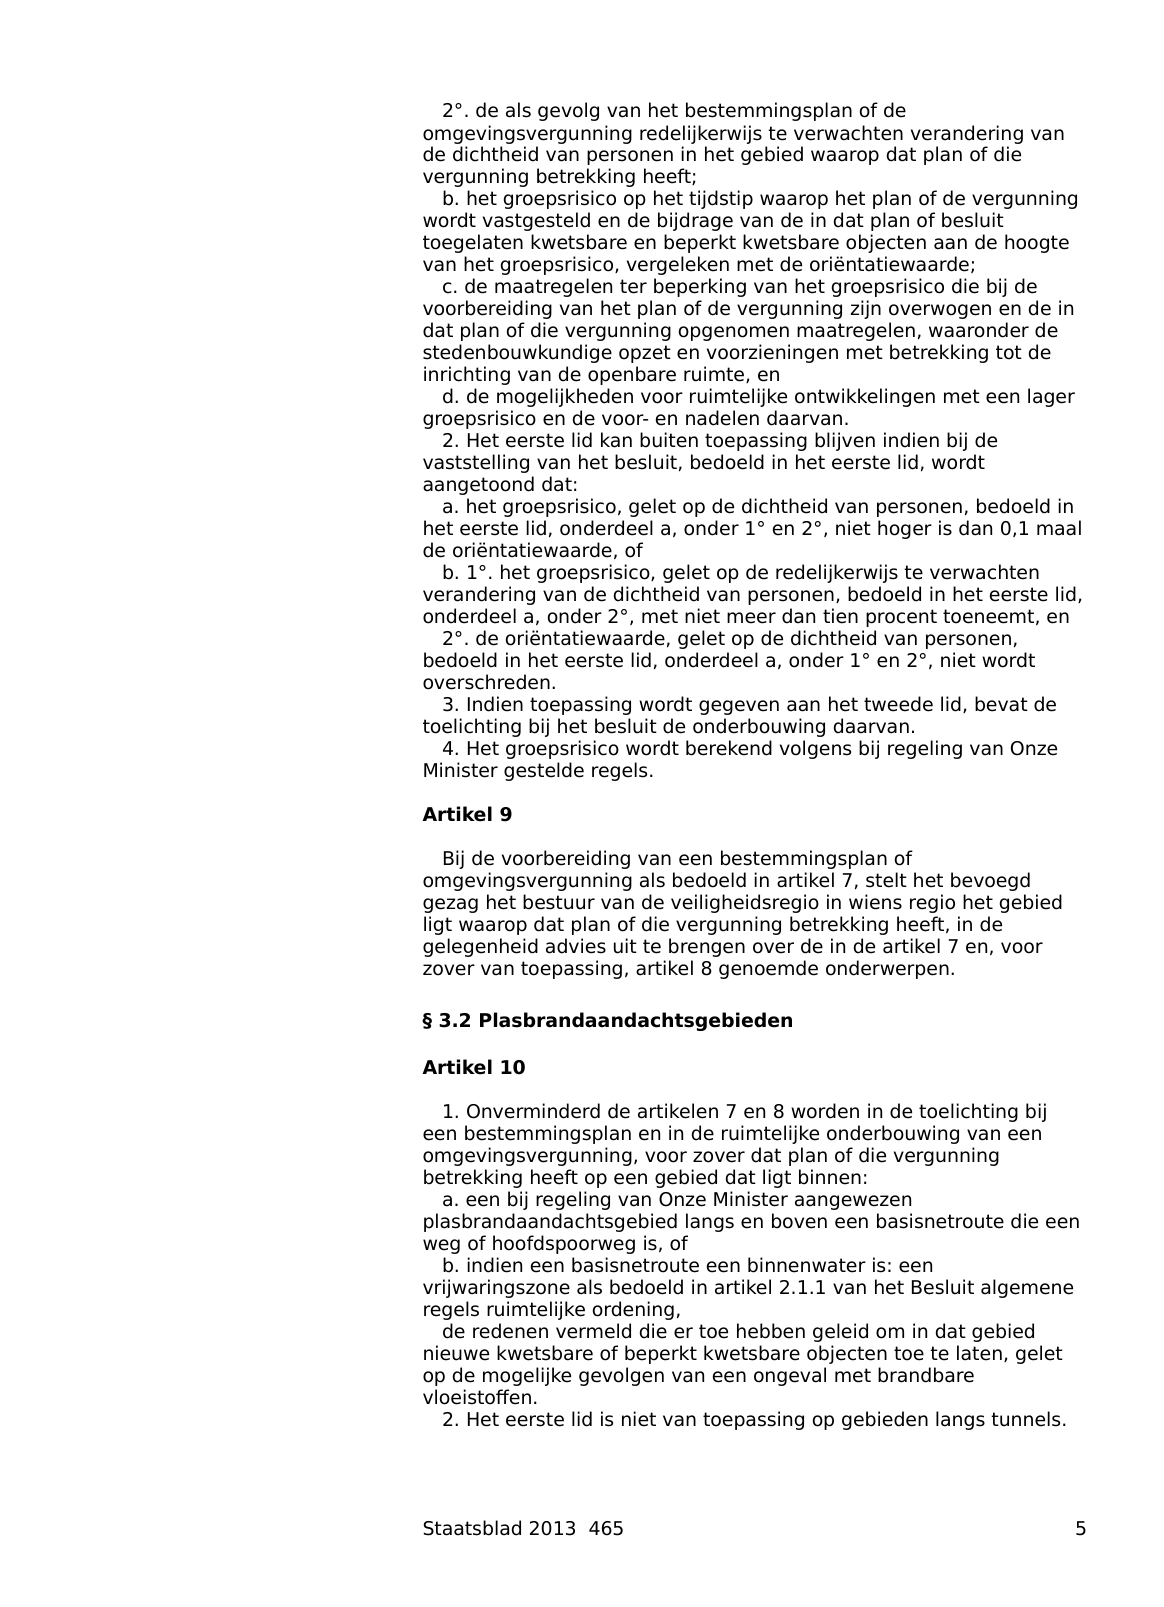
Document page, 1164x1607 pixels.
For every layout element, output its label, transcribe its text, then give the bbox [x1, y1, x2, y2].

text c. de maatregelen ter beperking van het groepsrisico die bij de voorbereiding van het plan of de vergunning zijn overwogen en de in dat plan of die vergunning opgenomen maatregelen, waaronder de stedenbouwkundige opzet en voorzieningen met betrekking tot de inrichting van de openbare ruimte, en [422, 276, 1087, 386]
text Bij de voorbereiding van een bestemmingsplan of omgevingsvergunning als bedoeld in artikel 7, stelt het bevoegd gezag het bestuur van de veiligheidsregio in wiens regio het gebied ligt waarop dat plan of die vergunning betrekking heeft, in de gelegenheid advies uit te brengen over de in de artikel 7 en, voor zover van toepassing, artikel 8 genoemde onderwerpen. [422, 848, 1087, 980]
text a. het groepsrisico, gelet op de dichtheid van personen, bedoeld in het eerste lid, onderdeel a, onder 1° en 2°, niet hoger is dan 0,1 maal de oriëntatiewaarde, of [422, 496, 1087, 562]
text b. indien een basisnetroute een binnenwater is: een vrijwaringszone als bedoeld in artikel 2.1.1 van het Besluit algemene regels ruimtelijke ordening, [422, 1255, 1087, 1321]
text 2°. de als gevolg van het bestemmingsplan of de omgevingsvergunning redelijkerwijs te verwachten verandering van de dichtheid van personen in het gebied waarop dat plan of die vergunning betrekking heeft; [422, 100, 1087, 188]
text b. 1°. het groepsrisico, gelet op de redelijkerwijs te verwachten verandering van de dichtheid van personen, bedoeld in het eerste lid, onderdeel a, onder 2°, met niet meer dan tien procent toeneemt, en [422, 562, 1087, 628]
text a. een bij regeling van Onze Minister aangewezen plasbrandaandachtsgebied langs en boven een basisnetroute die een weg of hoofdspoorweg is, of [422, 1189, 1087, 1255]
subtitle § 3.2 Plasbrandaandachtsgebieden [422, 1010, 1087, 1032]
text b. het groepsrisico op het tijdstip waarop het plan of de vergunning wordt vastgesteld en de bijdrage van de in dat plan of besluit toegelaten kwetsbare en beperkt kwetsbare objecten aan de hoogte van het groepsrisico, vergeleken met de oriëntatiewaarde; [422, 188, 1087, 276]
subtitle Artikel 10 [422, 1057, 1087, 1079]
text d. de mogelijkheden voor ruimtelijke ontwikkelingen met een lager groepsrisico en de voor- en nadelen daarvan. [422, 386, 1087, 430]
text 4. Het groepsrisico wordt berekend volgens bij regeling van Onze Minister gestelde regels. [422, 738, 1087, 782]
text 2. Het eerste lid kan buiten toepassing blijven indien bij de vaststelling van het besluit, bedoeld in het eerste lid, wordt aangetoond dat: [422, 430, 1087, 496]
text 3. Indien toepassing wordt gegeven aan het tweede lid, bevat de toelichting bij het besluit de onderbouwing daarvan. [422, 694, 1087, 738]
text de redenen vermeld die er toe hebben geleid om in dat gebied nieuwe kwetsbare of beperkt kwetsbare objecten toe te laten, gelet op de mogelijke gevolgen van een ongeval met brandbare vloeistoffen. [422, 1321, 1087, 1409]
text 2. Het eerste lid is niet van toepassing op gebieden langs tunnels. [422, 1409, 1087, 1431]
text 1. Onverminderd de artikelen 7 en 8 worden in de toelichting bij een bestemmingsplan en in de ruimtelijke onderbouwing van een omgevingsvergunning, voor zover dat plan of die vergunning betrekking heeft op een gebied dat ligt binnen: [422, 1101, 1087, 1189]
text 2°. de oriëntatiewaarde, gelet op de dichtheid van personen, bedoeld in het eerste lid, onderdeel a, onder 1° en 2°, niet wordt overschreden. [422, 628, 1087, 694]
subtitle Artikel 9 [422, 804, 1087, 826]
